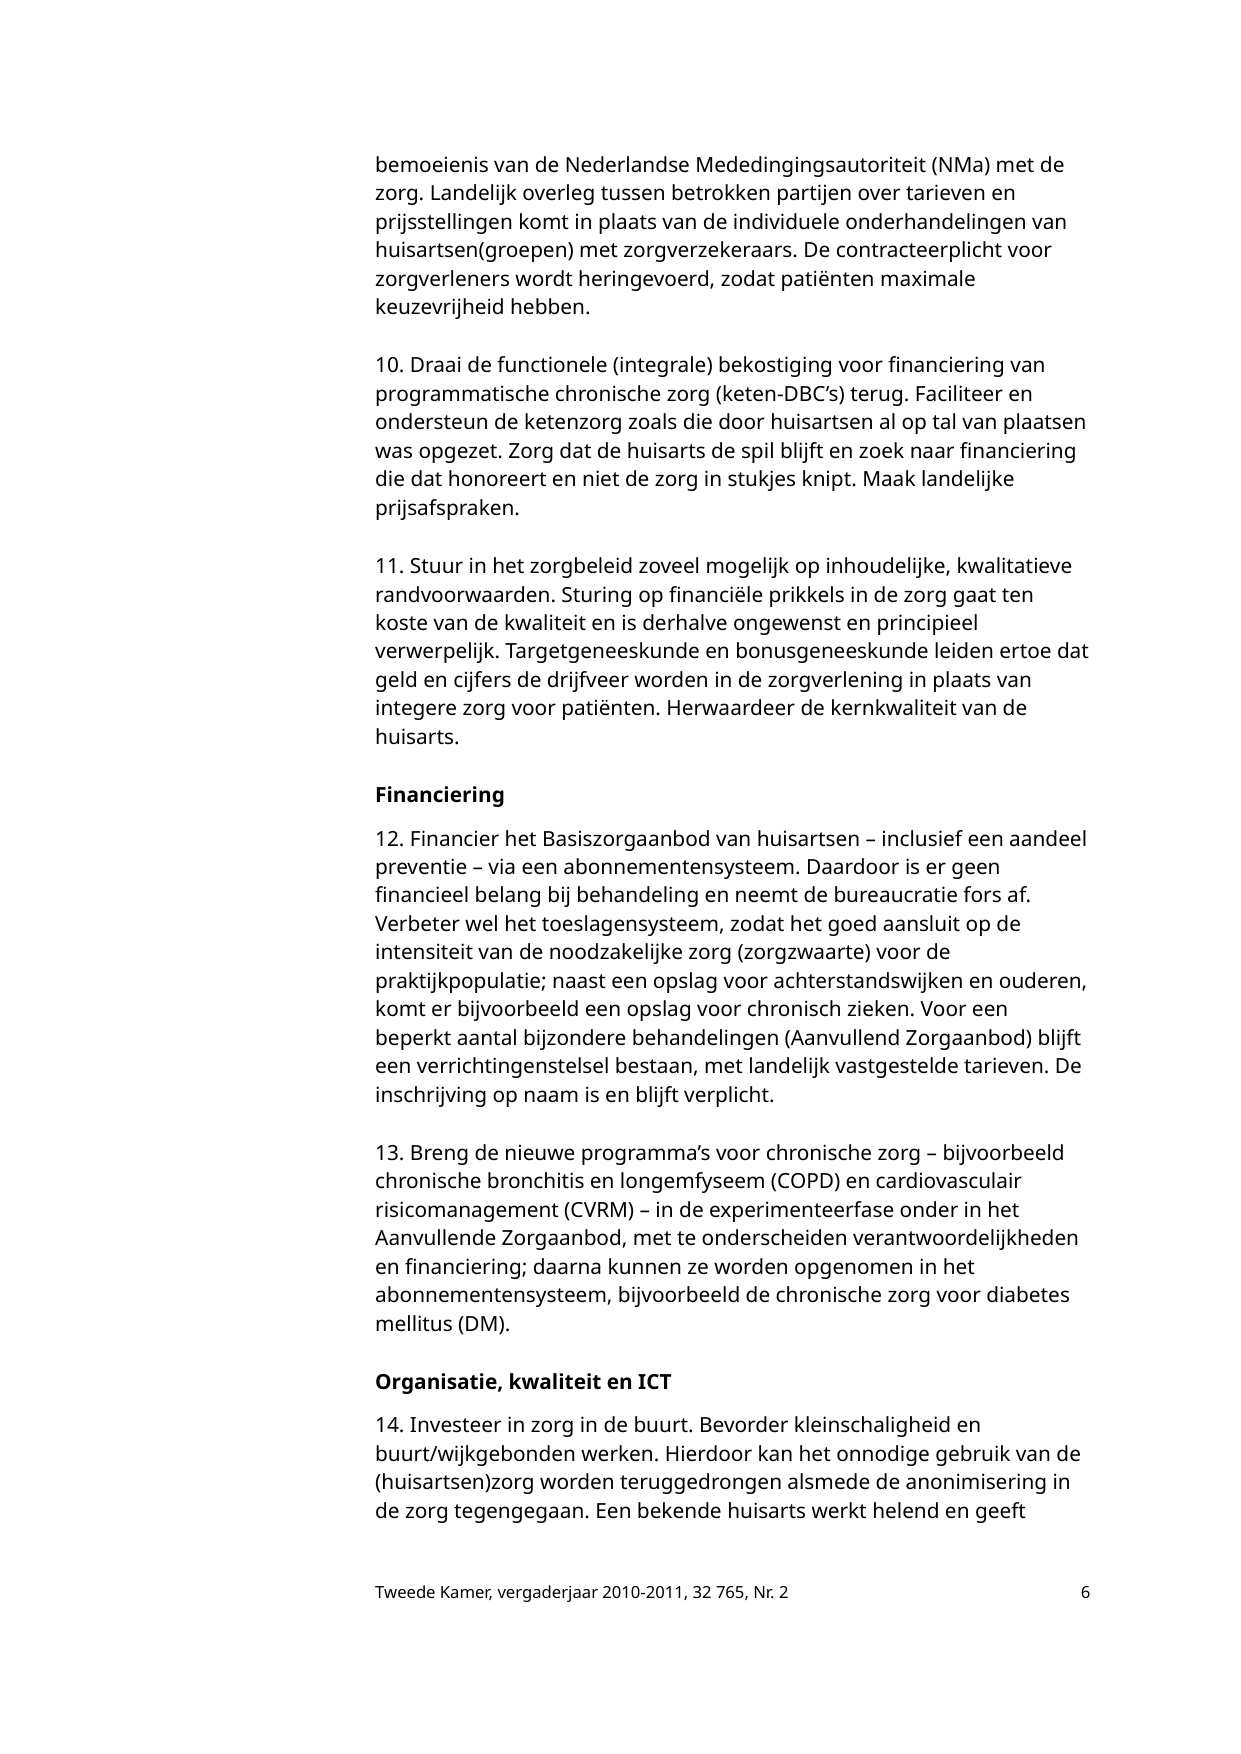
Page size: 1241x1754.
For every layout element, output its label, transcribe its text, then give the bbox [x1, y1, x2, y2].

text 10. Draai de functionele (integrale) bekostiging voor financiering van programmatische chronische zorg (keten-DBC’s) terug. Faciliteer en ondersteun de ketenzorg zoals die door huisartsen al op tal van plaatsen was opgezet. Zorg dat de huisarts de spil blijft en zoek naar financiering die dat honoreert en niet de zorg in stukjes knipt. Maak landelijke prijsafspraken. [375, 351, 1090, 521]
text bemoeienis van de Nederlandse Mededingingsautoriteit (NMa) met de zorg. Landelijk overleg tussen betrokken partijen over tarieven en prijsstellingen komt in plaats van de individuele onderhandelingen van huisartsen(groepen) met zorgverzekeraars. De contracteerplicht voor zorgverleners wordt heringevoerd, zodat patiënten maximale keuzevrijheid hebben. [375, 150, 1090, 321]
text 14. Investeer in zorg in de buurt. Bevorder kleinschaligheid en buurt/wijkgebonden werken. Hierdoor kan het onnodige gebruik van de (huisartsen)zorg worden teruggedrongen alsmede de anonimisering in de zorg tegengegaan. Een bekende huisarts werkt helend en geeft [375, 1411, 1090, 1524]
text 13. Breng de nieuwe programma’s voor chronische zorg – bijvoorbeeld chronische bronchitis en longemfyseem (COPD) en cardiovasculair risicomanagement (CVRM) – in de experimenteerfase onder in het Aanvullende Zorgaanbod, met te onderscheiden verantwoordelijkheden en financiering; daarna kunnen ze worden opgenomen in het abonnementensysteem, bijvoorbeeld de chronische zorg voor diabetes mellitus (DM). [375, 1138, 1090, 1337]
text 11. Stuur in het zorgbeleid zoveel mogelijk op inhoudelijke, kwalitatieve randvoorwaarden. Sturing op financiële prikkels in de zorg gaat ten koste van de kwaliteit en is derhalve ongewenst en principieel verwerpelijk. Targetgeneeskunde en bonusgeneeskunde leiden ertoe dat geld en cijfers de drijfveer worden in de zorgverlening in plaats van integere zorg voor patiënten. Herwaardeer de kernkwaliteit van de huisarts. [375, 551, 1090, 750]
text 12. Financier het Basiszorgaanbod van huisartsen – inclusief een aandeel preventie – via een abonnementensysteem. Daardoor is er geen financieel belang bij behandeling en neemt de bureaucratie fors af. Verbeter wel het toeslagensysteem, zodat het goed aansluit op de intensiteit van de noodzakelijke zorg (zorgzwaarte) voor de praktijkpopulatie; naast een opslag voor achterstandswijken en ouderen, komt er bijvoorbeeld een opslag voor chronisch zieken. Voor een beperkt aantal bijzondere behandelingen (Aanvullend Zorgaanbod) blijft een verrichtingenstelsel bestaan, met landelijk vastgestelde tarieven. De inschrijving op naam is en blijft verplicht. [375, 824, 1090, 1108]
text Organisatie, kwaliteit en ICT [375, 1367, 1090, 1396]
text Financiering [375, 780, 1090, 809]
